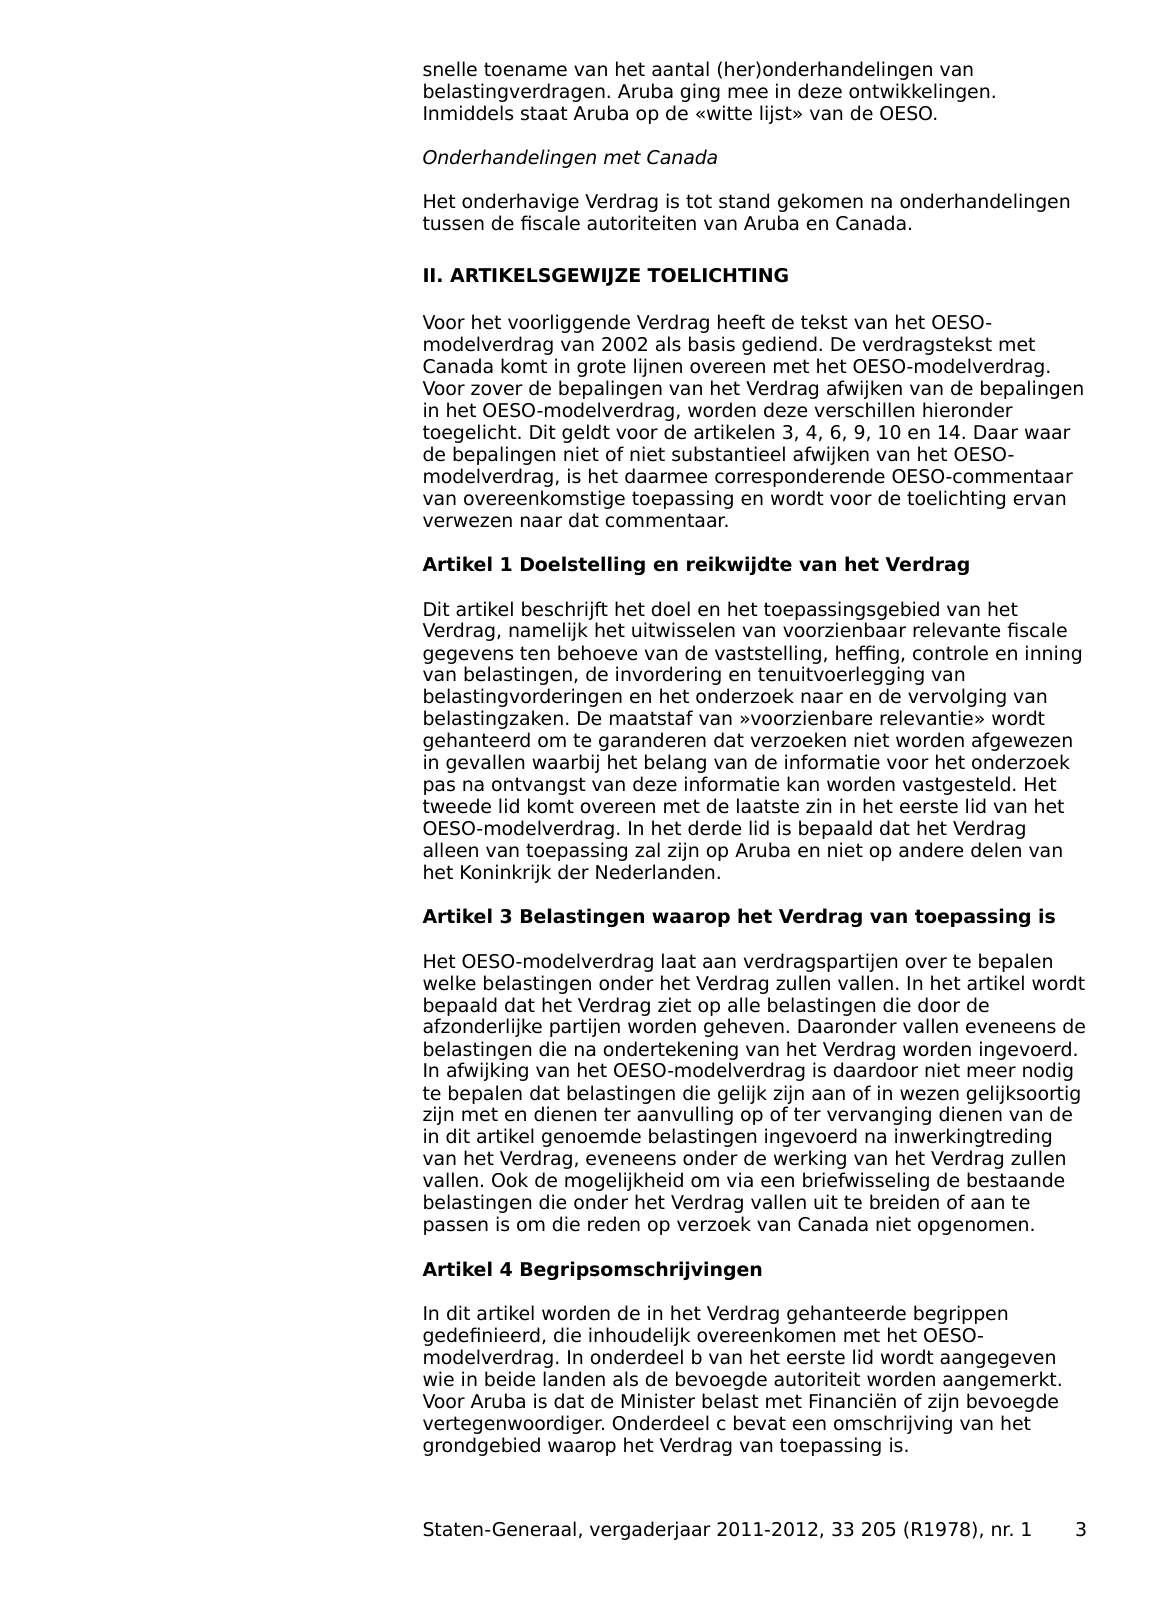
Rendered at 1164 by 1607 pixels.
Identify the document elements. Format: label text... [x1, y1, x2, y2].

text In dit artikel worden de in het Verdrag gehanteerde begrippen gedefinieerd, die inhoudelijk overeenkomen met het OESO-modelverdrag. In onderdeel b van het eerste lid wordt aangegeven wie in beide landen als de bevoegde autoriteit worden aangemerkt. Voor Aruba is dat de Minister belast met Financiën of zijn bevoegde vertegenwoordiger. Onderdeel c bevat een omschrijving van het grondgebied waarop het Verdrag van toepassing is. [422, 1303, 1087, 1456]
text Voor het voorliggende Verdrag heeft de tekst van het OESO-modelverdrag van 2002 als basis gediend. De verdragstekst met Canada komt in grote lijnen overeen met het OESO-modelverdrag. Voor zover de bepalingen van het Verdrag afwijken van de bepalingen in het OESO-modelverdrag, worden deze verschillen hieronder toegelicht. Dit geldt voor de artikelen 3, 4, 6, 9, 10 en 14. Daar waar de bepalingen niet of niet substantieel afwijken van het OESO-modelverdrag, is het daarmee corresponderende OESO-commentaar van overeenkomstige toepassing en wordt voor de toelichting ervan verwezen naar dat commentaar. [422, 312, 1087, 532]
subtitle Onderhandelingen met Canada [422, 147, 1087, 169]
subtitle Artikel 1 Doelstelling en reikwijdte van het Verdrag [422, 554, 1087, 576]
subtitle II. ARTIKELSGEWIJZE TOELICHTING [422, 265, 1087, 287]
text Het OESO-modelverdrag laat aan verdragspartijen over te bepalen welke belastingen onder het Verdrag zullen vallen. In het artikel wordt bepaald dat het Verdrag ziet op alle belastingen die door de afzonderlijke partijen worden geheven. Daaronder vallen eveneens de belastingen die na ondertekening van het Verdrag worden ingevoerd. [422, 951, 1087, 1060]
subtitle Artikel 3 Belastingen waarop het Verdrag van toepassing is [422, 906, 1087, 928]
text Het onderhavige Verdrag is tot stand gekomen na onderhandelingen tussen de fiscale autoriteiten van Aruba en Canada. [422, 191, 1087, 235]
text snelle toename van het aantal (her)onderhandelingen van belastingverdragen. Aruba ging mee in deze ontwikkelingen. Inmiddels staat Aruba op de «witte lijst» van de OESO. [422, 59, 1087, 125]
text In afwijking van het OESO-modelverdrag is daardoor niet meer nodig te bepalen dat belastingen die gelijk zijn aan of in wezen gelijksoortig zijn met en dienen ter aanvulling op of ter vervanging dienen van de in dit artikel genoemde belastingen ingevoerd na inwerkingtreding van het Verdrag, eveneens onder de werking van het Verdrag zullen vallen. Ook de mogelijkheid om via een briefwisseling de bestaande belastingen die onder het Verdrag vallen uit te breiden of aan te passen is om die reden op verzoek van Canada niet opgenomen. [422, 1060, 1087, 1236]
text Dit artikel beschrijft het doel en het toepassingsgebied van het Verdrag, namelijk het uitwisselen van voorzienbaar relevante fiscale gegevens ten behoeve van de vaststelling, heffing, controle en inning van belastingen, de invordering en tenuitvoerlegging van belastingvorderingen en het onderzoek naar en de vervolging van belastingzaken. De maatstaf van »voorzienbare relevantie» wordt gehanteerd om te garanderen dat verzoeken niet worden afgewezen in gevallen waarbij het belang van de informatie voor het onderzoek pas na ontvangst van deze informatie kan worden vastgesteld. Het tweede lid komt overeen met de laatste zin in het eerste lid van het OESO-modelverdrag. In het derde lid is bepaald dat het Verdrag alleen van toepassing zal zijn op Aruba en niet op andere delen van het Koninkrijk der Nederlanden. [422, 598, 1087, 884]
subtitle Artikel 4 Begripsomschrijvingen [422, 1258, 1087, 1280]
